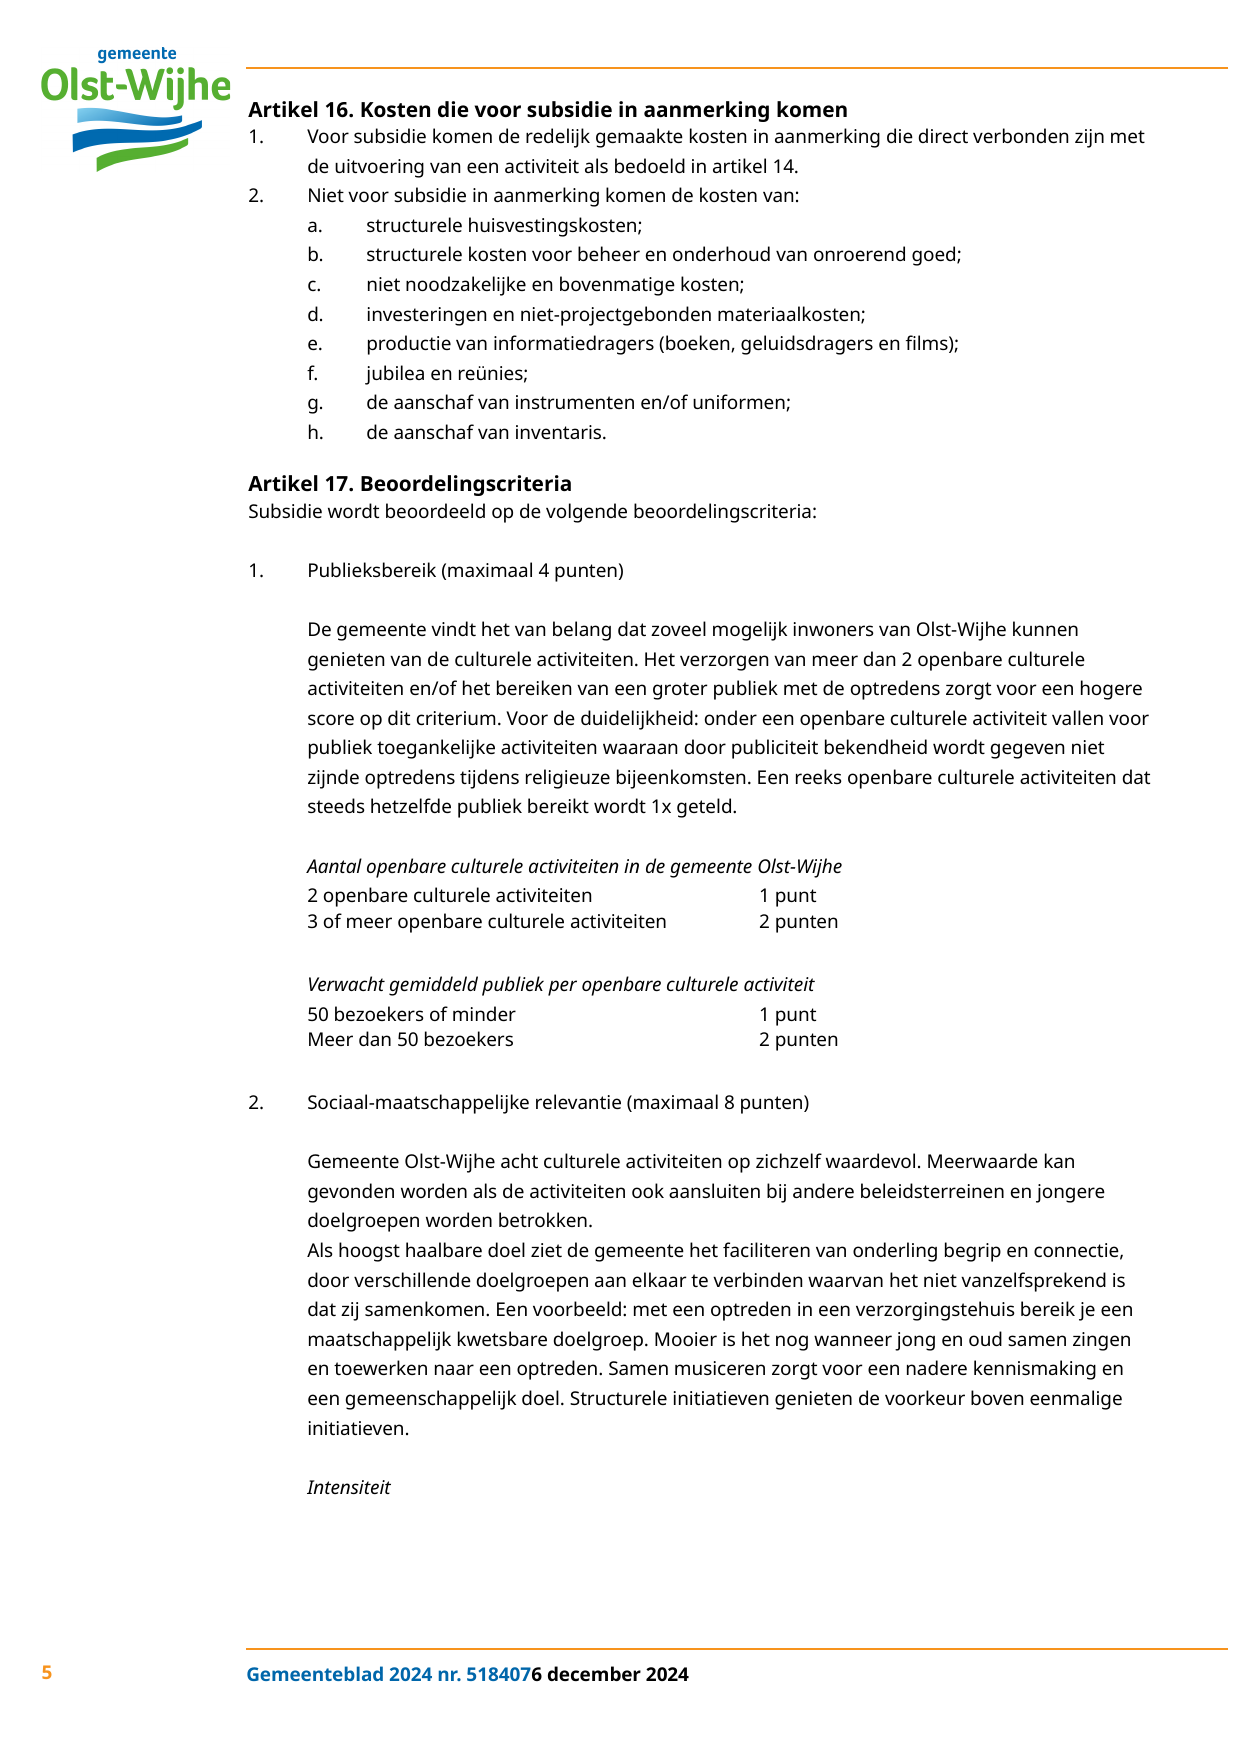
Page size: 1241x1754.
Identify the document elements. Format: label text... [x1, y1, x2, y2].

text Subsidie wordt beoordeeld op de volgende beoordelingscriteria: [248, 498, 1152, 524]
list Verwacht gemiddeld publiek per openbare culturele activiteit [248, 971, 1152, 997]
table_header 50 bezoekers of minder [307, 1001, 759, 1027]
list structurele huisvestingskosten; [307, 212, 1152, 238]
list Aantal openbare culturele activiteiten in de gemeente Olst-Wijhe [248, 853, 1152, 879]
list Sociaal-maatschappelijke relevantie (maximaal 8 punten) [248, 1089, 1152, 1115]
table_cell 3 of meer openbare culturele activiteiten [307, 908, 759, 934]
text Artikel 17. Beoordelingscriteria [248, 469, 1152, 498]
list Publieksbereik (maximaal 4 punten) [248, 557, 1152, 583]
picture [41, 47, 231, 172]
list jubilea en reünies; [307, 360, 1152, 386]
table_header 1 punt [759, 1001, 1211, 1027]
list productie van informatiedragers (boeken, geluidsdragers en films); [307, 330, 1152, 356]
list Als hoogst haalbare doel ziet de gemeente het faciliteren van onderling begrip en connectie, door verschillende doelgroepen aan elkaar te verbinden waarvan het niet vanzelfsprekend is dat zij samenkomen. Een voorbeeld: met een optreden in een verzorgingstehuis bereik je een maatschappelijk kwetsbare doelgroep. Mooier is het nog wanneer jong en oud samen zingen en toewerken naar een optreden. Samen musiceren zorgt voor een nadere kennismaking en een gemeenschappelijk doel. Structurele initiatieven genieten de voorkeur boven eenmalige initiatieven. [248, 1237, 1152, 1441]
table_cell 2 punten [759, 908, 1211, 934]
list investeringen en niet-projectgebonden materiaalkosten; [307, 301, 1152, 326]
table_header 1 punt [759, 883, 1211, 908]
list structurele kosten voor beheer en onderhoud van onroerend goed; [307, 242, 1152, 267]
list de aanschaf van inventaris. [307, 419, 1152, 445]
list Intensiteit [248, 1474, 1152, 1500]
list niet noodzakelijke en bovenmatige kosten; [307, 271, 1152, 297]
list de aanschaf van instrumenten en/of uniformen; [307, 389, 1152, 415]
list De gemeente vindt het van belang dat zoveel mogelijk inwoners van Olst-Wijhe kunnen genieten van de culturele activiteiten. Het verzorgen van meer dan 2 openbare culturele activiteiten en/of het bereiken van een groter publiek met de optredens zorgt voor een hogere score op dit criterium. Voor de duidelijkheid: onder een openbare culturele activiteit vallen voor publiek toegankelijke activiteiten waaraan door publiciteit bekendheid wordt gegeven niet zijnde optredens tijdens religieuze bijeenkomsten. Een reeks openbare culturele activiteiten dat steeds hetzelfde publiek bereikt wordt 1x geteld. [248, 616, 1152, 819]
text Artikel 16. Kosten die voor subsidie in aanmerking komen [248, 95, 1152, 123]
table_cell 2 punten [759, 1027, 1211, 1052]
list Niet voor subsidie in aanmerking komen de kosten van: [248, 182, 1152, 208]
table_header 2 openbare culturele activiteiten [307, 883, 759, 908]
table_cell Meer dan 50 bezoekers [307, 1027, 759, 1052]
list Gemeente Olst-Wijhe acht culturele activiteiten op zichzelf waardevol. Meerwaarde kan gevonden worden als de activiteiten ook aansluiten bij andere beleidsterreinen en jongere doelgroepen worden betrokken. [248, 1148, 1152, 1233]
list Voor subsidie komen de redelijk gemaakte kosten in aanmerking die direct verbonden zijn met de uitvoering van een activiteit als bedoeld in artikel 14. [248, 123, 1152, 178]
